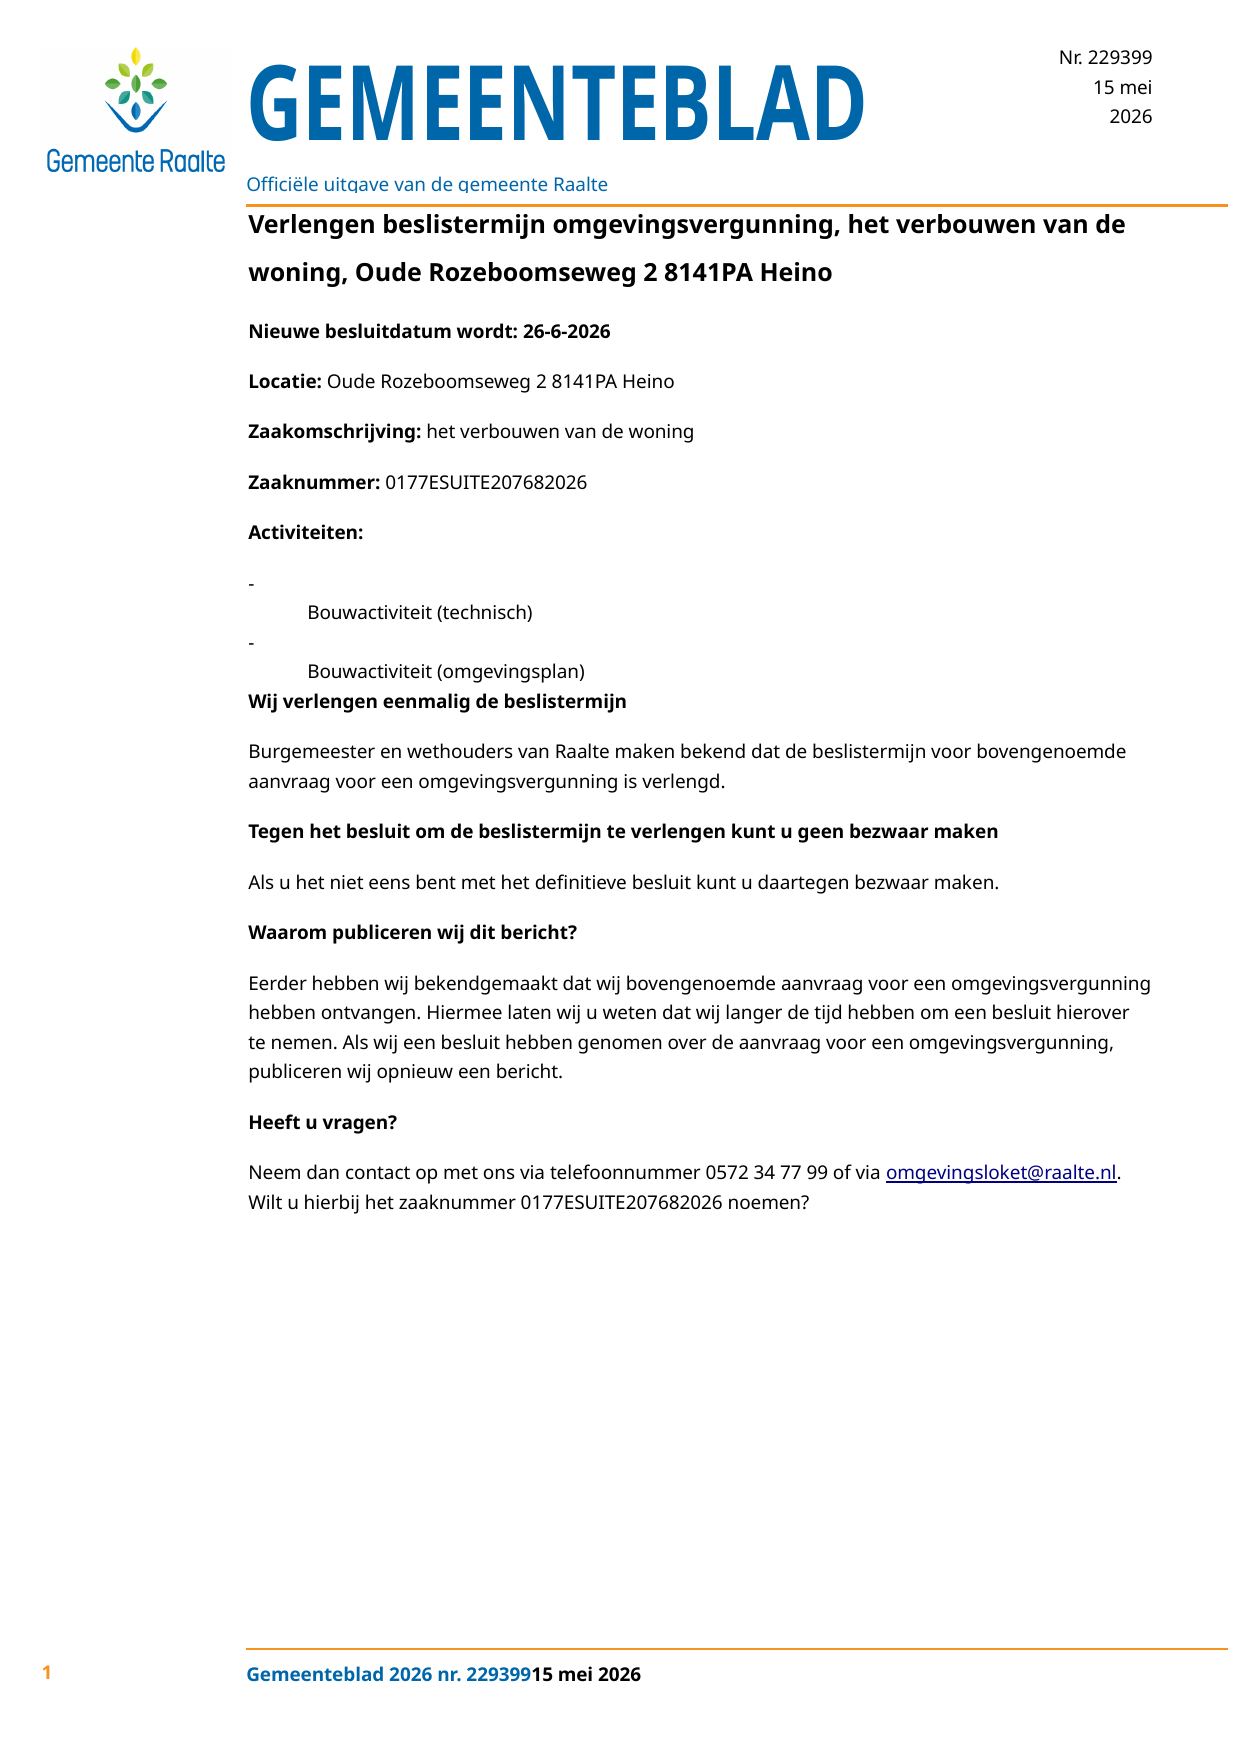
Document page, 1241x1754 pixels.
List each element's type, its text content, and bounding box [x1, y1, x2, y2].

list Bouwactiviteit (technisch) [248, 599, 1152, 625]
text Locatie: Oude Rozeboomseweg 2 8141PA Heino [248, 368, 1152, 394]
text Zaakomschrijving: het verbouwen van de woning [248, 419, 1152, 444]
text Wij verlengen eenmalig de beslistermijn [248, 688, 1152, 714]
text Zaaknummer: 0177ESUITE207682026 [248, 469, 1152, 495]
text Heeft u vragen? [248, 1109, 1152, 1135]
text Neem dan contact op met ons via telefoonnummer 0572 34 77 99 of via omgevingsloket@raalte.nl. Wilt u hierbij het zaaknummer 0177ESUITE207682026 noemen? [248, 1159, 1152, 1215]
list Bouwactiviteit (omgevingsplan) [248, 659, 1152, 684]
text Nieuwe besluitdatum wordt: 26-6-2026 [248, 318, 1152, 344]
text Tegen het besluit om de beslistermijn te verlengen kunt u geen bezwaar maken [248, 819, 1152, 844]
text Eerder hebben wij bekendgemaakt dat wij bovengenoemde aanvraag voor een omgevingsvergunning hebben ontvangen. Hiermee laten wij u weten dat wij langer de tijd hebben om een besluit hierover te nemen. Als wij een besluit hebben genomen over de aanvraag voor een omgevingsvergunning, publiceren wij opnieuw een bericht. [248, 970, 1152, 1084]
text Verlengen beslistermijn omgevingsvergunning, het verbouwen van de woning, Oude Rozeboomseweg 2 8141PA Heino [248, 207, 1152, 288]
text Waarom publiceren wij dit bericht? [248, 919, 1152, 945]
text Activiteiten: [248, 519, 1152, 545]
text Als u het niet eens bent met het definitieve besluit kunt u daartegen bezwaar maken. [248, 869, 1152, 895]
text Burgemeester en wethouders van Raalte maken bekend dat de beslistermijn voor bovengenoemde aanvraag voor een omgevingsvergunning is verlengd. [248, 739, 1152, 794]
picture [41, 47, 231, 172]
